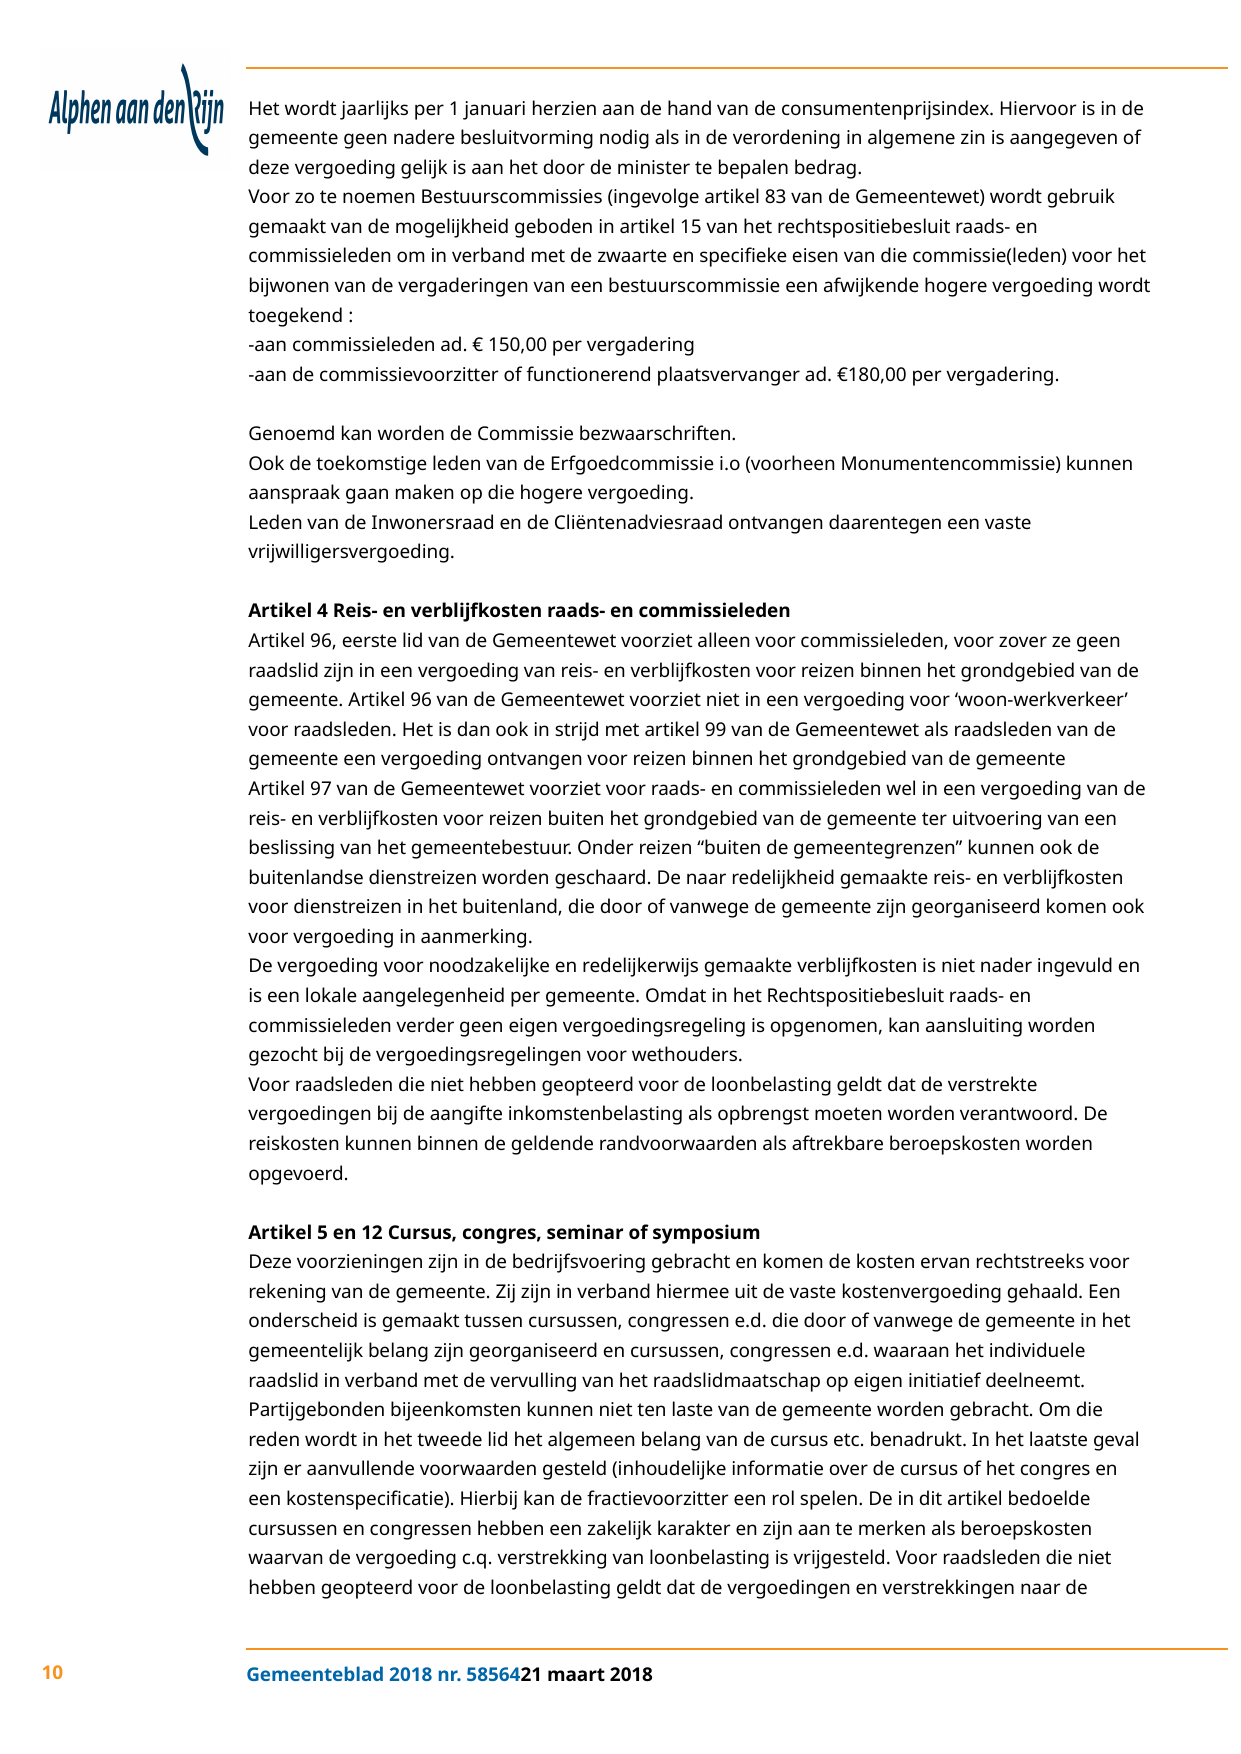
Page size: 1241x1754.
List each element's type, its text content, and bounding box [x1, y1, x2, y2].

text Artikel 96, eerste lid van de Gemeentewet voorziet alleen voor commissieleden, voor zover ze geen raadslid zijn in een vergoeding van reis- en verblijfkosten voor reizen binnen het grondgebied van de gemeente. Artikel 96 van de Gemeentewet voorziet niet in een vergoeding voor ‘woon-werkverkeer’ voor raadsleden. Het is dan ook in strijd met artikel 99 van de Gemeentewet als raadsleden van de gemeente een vergoeding ontvangen voor reizen binnen het grondgebied van de gemeente [248, 627, 1152, 771]
text -aan commissieleden ad. € 150,00 per vergadering [248, 331, 1152, 357]
text Voor zo te noemen Bestuurscommissies (ingevolge artikel 83 van de Gemeentewet) wordt gebruik gemaakt van de mogelijkheid geboden in artikel 15 van het rechtspositiebesluit raads- en commissieleden om in verband met de zwaarte en specifieke eisen van die commissie(leden) voor het bijwonen van de vergaderingen van een bestuurscommissie een afwijkende hogere vergoeding wordt toegekend : [248, 183, 1152, 328]
text Artikel 5 en 12 Cursus, congres, seminar of symposium [248, 1219, 1152, 1245]
text Artikel 4 Reis- en verblijfkosten raads- en commissieleden [248, 598, 1152, 623]
text Leden van de Inwonersraad en de Cliëntenadviesraad ontvangen daarentegen een vaste vrijwilligersvergoeding. [248, 509, 1152, 564]
text Artikel 97 van de Gemeentewet voorziet voor raads- en commissieleden wel in een vergoeding van de reis- en verblijfkosten voor reizen buiten het grondgebied van de gemeente ter uitvoering van een beslissing van het gemeentebestuur. Onder reizen “buiten de gemeentegrenzen” kunnen ook de buitenlandse dienstreizen worden geschaard. De naar redelijkheid gemaakte reis- en verblijfkosten voor dienstreizen in het buitenland, die door of vanwege de gemeente zijn georganiseerd komen ook voor vergoeding in aanmerking. [248, 775, 1152, 949]
text Ook de toekomstige leden van de Erfgoedcommissie i.o (voorheen Monumentencommissie) kunnen aanspraak gaan maken op die hogere vergoeding. [248, 450, 1152, 505]
text Genoemd kan worden de Commissie bezwaarschriften. [248, 420, 1152, 446]
picture [41, 47, 231, 172]
text Partijgebonden bijeenkomsten kunnen niet ten laste van de gemeente worden gebracht. Om die reden wordt in het tweede lid het algemeen belang van de cursus etc. benadrukt. In het laatste geval zijn er aanvullende voorwaarden gesteld (inhoudelijke informatie over de cursus of het congres en een kostenspecificatie). Hierbij kan de fractievoorzitter een rol spelen. De in dit artikel bedoelde cursussen en congressen hebben een zakelijk karakter en zijn aan te merken als beroepskosten waarvan de vergoeding c.q. verstrekking van loonbelasting is vrijgesteld. Voor raadsleden die niet hebben geopteerd voor de loonbelasting geldt dat de vergoedingen en verstrekkingen naar de [248, 1396, 1152, 1600]
text Voor raadsleden die niet hebben geopteerd voor de loonbelasting geldt dat de verstrekte vergoedingen bij de aangifte inkomstenbelasting als opbrengst moeten worden verantwoord. De reiskosten kunnen binnen de geldende randvoorwaarden als aftrekbare beroepskosten worden opgevoerd. [248, 1071, 1152, 1186]
text De vergoeding voor noodzakelijke en redelijkerwijs gemaakte verblijfkosten is niet nader ingevuld en is een lokale aangelegenheid per gemeente. Omdat in het Rechtspositiebesluit raads- en commissieleden verder geen eigen vergoedingsregeling is opgenomen, kan aansluiting worden gezocht bij de vergoedingsregelingen voor wethouders. [248, 953, 1152, 1067]
text Deze voorzieningen zijn in de bedrijfsvoering gebracht en komen de kosten ervan rechtstreeks voor rekening van de gemeente. Zij zijn in verband hiermee uit de vaste kostenvergoeding gehaald. Een onderscheid is gemaakt tussen cursussen, congressen e.d. die door of vanwege de gemeente in het gemeentelijk belang zijn georganiseerd en cursussen, congressen e.d. waaraan het individuele raadslid in verband met de vervulling van het raadslidmaatschap op eigen initiatief deelneemt. [248, 1248, 1152, 1393]
text -aan de commissievoorzitter of functionerend plaatsvervanger ad. €180,00 per vergadering. [248, 361, 1152, 387]
text Het wordt jaarlijks per 1 januari herzien aan de hand van de consumentenprijsindex. Hiervoor is in de gemeente geen nadere besluitvorming nodig als in de verordening in algemene zin is aangegeven of deze vergoeding gelijk is aan het door de minister te bepalen bedrag. [248, 95, 1152, 180]
